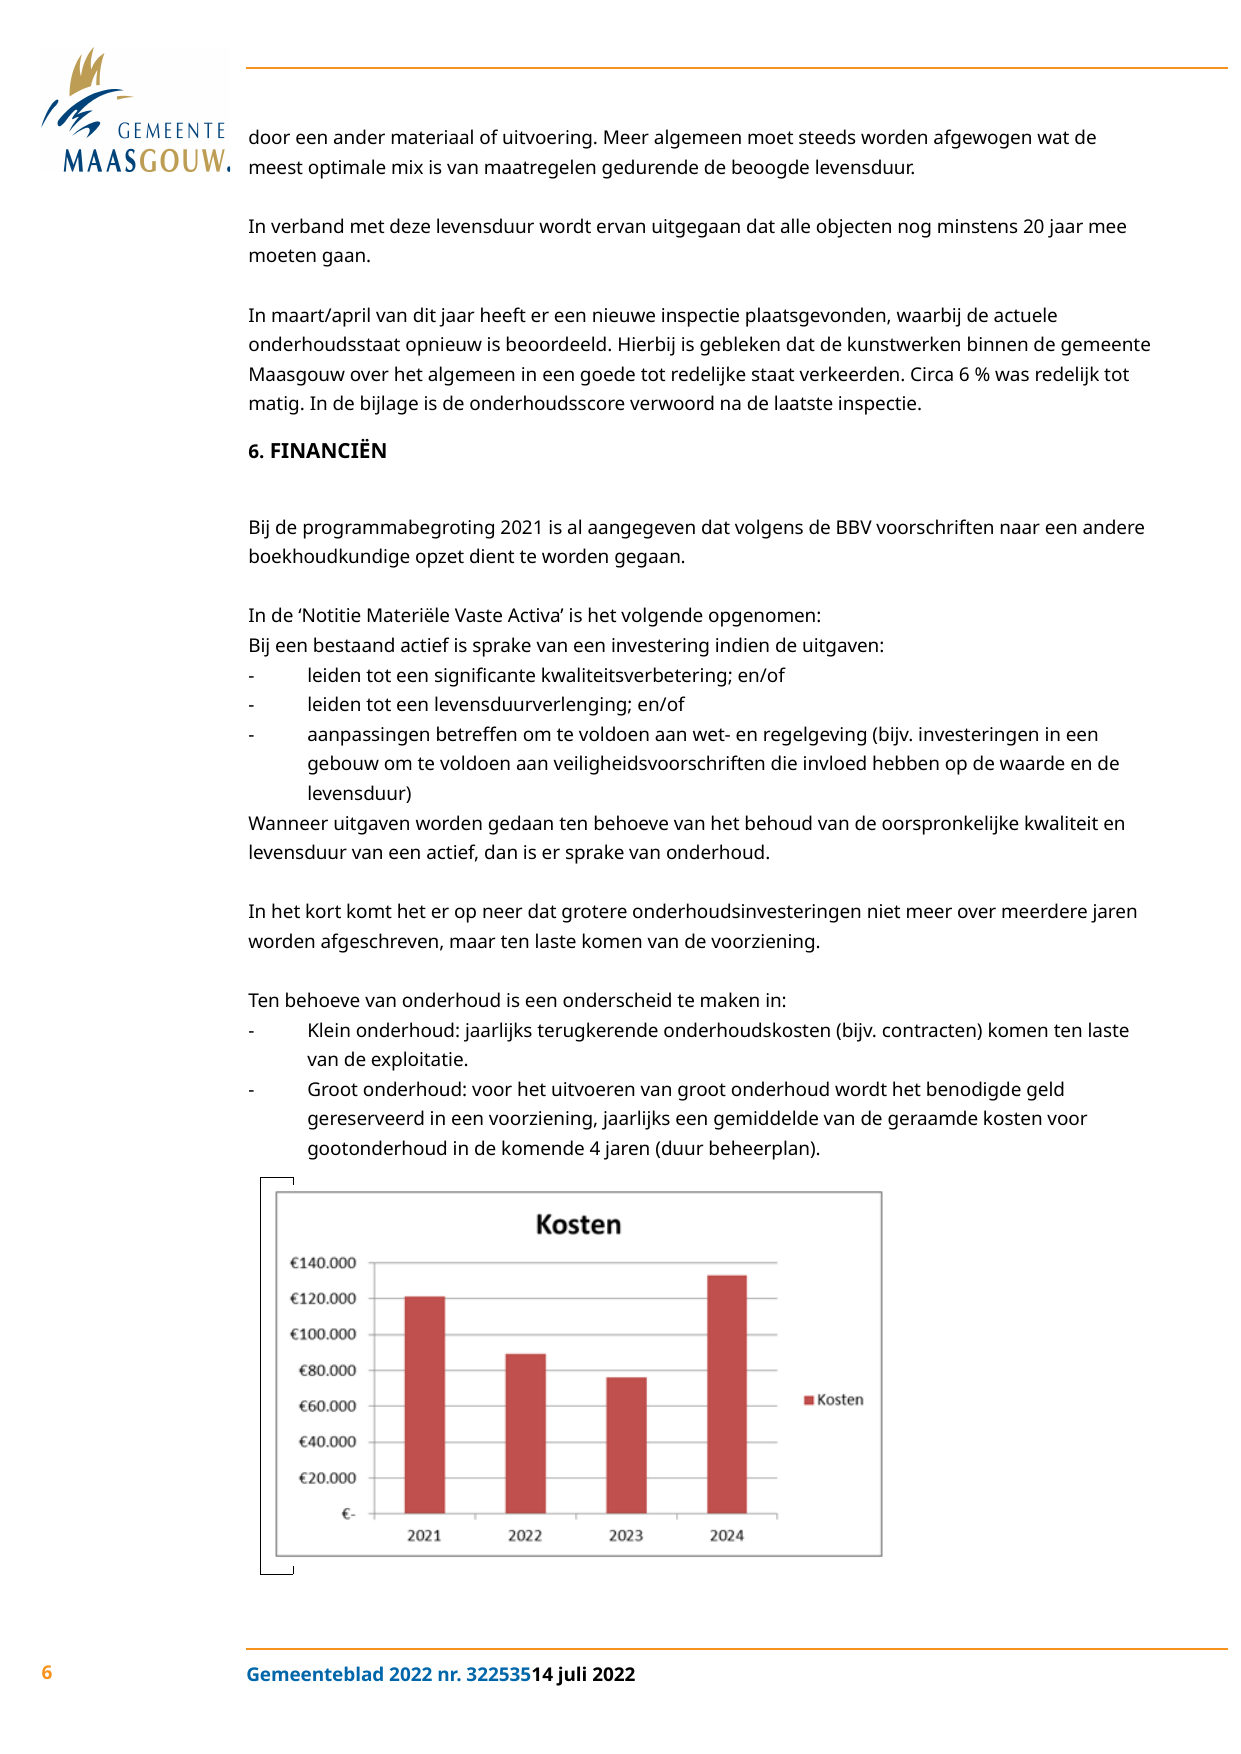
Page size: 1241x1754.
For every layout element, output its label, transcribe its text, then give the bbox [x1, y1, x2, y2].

picture [41, 47, 231, 172]
list leiden tot een levensduurverlenging; en/of [248, 691, 1152, 717]
text door een ander materiaal of uitvoering. Meer algemeen moet steeds worden afgewogen wat de meest optimale mix is van maatregelen gedurende de beoogde levensduur. [248, 124, 1152, 180]
text Bij de programmabegroting 2021 is al aangegeven dat volgens de BBV voorschriften naar een andere boekhoudkundige opzet dient te worden gegaan. [248, 514, 1152, 569]
list Groot onderhoud: voor het uitvoeren van groot onderhoud wordt het benodigde geld gereserveerd in een voorziening, jaarlijks een gemiddelde van de geraamde kosten voor gootonderhoud in de komende 4 jaren (duur beheerplan). [248, 1076, 1152, 1161]
text In maart/april van dit jaar heeft er een nieuwe inspectie plaatsgevonden, waarbij de actuele onderhoudsstaat opnieuw is beoordeeld. Hierbij is gebleken dat de kunstwerken binnen de gemeente Maasgouw over het algemeen in een goede tot redelijke staat verkeerden. Circa 6 % was redelijk tot matig. In de bijlage is de onderhoudsscore verwoord na de laatste inspectie. [248, 302, 1152, 416]
text In verband met deze levensduur wordt ervan uitgegaan dat alle objecten nog minstens 20 jaar mee moeten gaan. [248, 213, 1152, 268]
text Ten behoeve van onderhoud is een onderscheid te maken in: [248, 987, 1152, 1013]
list leiden tot een significante kwaliteitsverbetering; en/of [248, 662, 1152, 688]
text Wanneer uitgaven worden gedaan ten behoeve van het behoud van de oorspronkelijke kwaliteit en levensduur van een actief, dan is er sprake van onderhoud. [248, 810, 1152, 865]
list Klein onderhoud: jaarlijks terugkerende onderhoudskosten (bijv. contracten) komen ten laste van de exploitatie. [248, 1017, 1152, 1072]
text In de ‘Notitie Materiële Vaste Activa’ is het volgende opgenomen: [248, 603, 1152, 628]
text Bij een bestaand actief is sprake van een investering indien de uitgaven: [248, 632, 1152, 658]
picture [268, 1185, 889, 1566]
text 6. FINANCIËN [248, 436, 1152, 465]
text In het kort komt het er op neer dat grotere onderhoudsinvesteringen niet meer over meerdere jaren worden afgeschreven, maar ten laste komen van de voorziening. [248, 898, 1152, 954]
list aanpassingen betreffen om te voldoen aan wet- en regelgeving (bijv. investeringen in een gebouw om te voldoen aan veiligheidsvoorschriften die invloed hebben op de waarde en de levensduur) [248, 721, 1152, 806]
